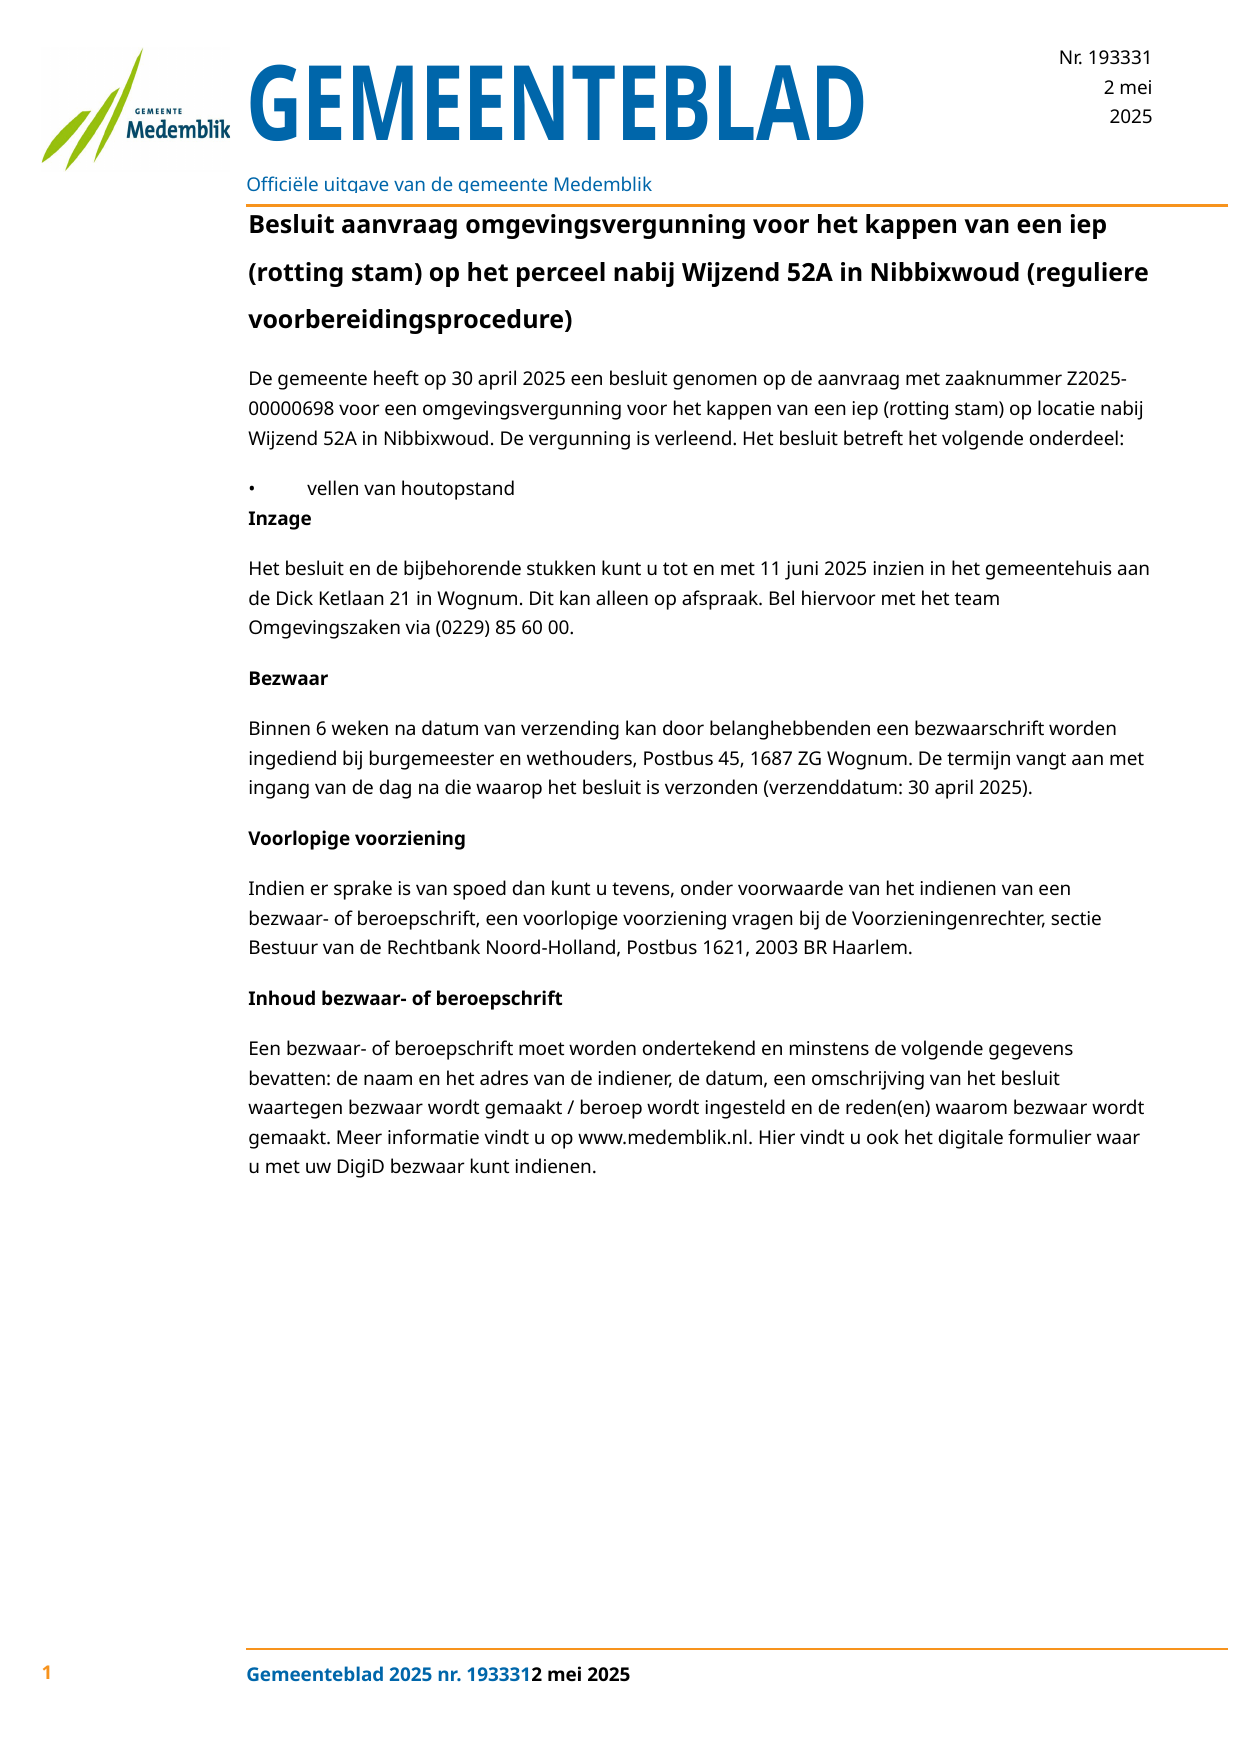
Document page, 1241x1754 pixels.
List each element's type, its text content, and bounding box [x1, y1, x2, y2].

text Inhoud bezwaar- of beroepschrift [248, 985, 1152, 1010]
picture [41, 47, 231, 172]
text Binnen 6 weken na datum van verzending kan door belanghebbenden een bezwaarschrift worden ingediend bij burgemeester en wethouders, Postbus 45, 1687 ZG Wognum. De termijn vangt aan met ingang van de dag na die waarop het besluit is verzonden (verzenddatum: 30 april 2025). [248, 715, 1152, 800]
text Bezwaar [248, 665, 1152, 690]
text Het besluit en de bijbehorende stukken kunt u tot en met 11 juni 2025 inzien in het gemeentehuis aan de Dick Ketlaan 21 in Wognum. Dit kan alleen op afspraak. Bel hiervoor met het team Omgevingszaken via (0229) 85 60 00. [248, 555, 1152, 640]
text Indien er sprake is van spoed dan kunt u tevens, onder voorwaarde van het indienen van een bezwaar- of beroepschrift, een voorlopige voorziening vragen bij de Voorzieningenrechter, sectie Bestuur van de Rechtbank Noord-Holland, Postbus 1621, 2003 BR Haarlem. [248, 875, 1152, 960]
text Inzage [248, 505, 1152, 530]
text De gemeente heeft op 30 april 2025 een besluit genomen op de aanvraag met zaaknummer Z2025-00000698 voor een omgevingsvergunning voor het kappen van een iep (rotting stam) op locatie nabij Wijzend 52A in Nibbixwoud. De vergunning is verleend. Het besluit betreft het volgende onderdeel: [248, 366, 1152, 450]
text Besluit aanvraag omgevingsvergunning voor het kappen van een iep (rotting stam) op het perceel nabij Wijzend 52A in Nibbixwoud (reguliere voorbereidingsprocedure) [248, 207, 1152, 336]
list vellen van houtopstand [248, 475, 1152, 501]
text Een bezwaar- of beroepschrift moet worden ondertekend en minstens de volgende gegevens bevatten: de naam en het adres van de indiener, de datum, een omschrijving van het besluit waartegen bezwaar wordt gemaakt / beroep wordt ingesteld en de reden(en) waarom bezwaar wordt gemaakt. Meer informatie vindt u op www.medemblik.nl. Hier vindt u ook het digitale formulier waar u met uw DigiD bezwaar kunt indienen. [248, 1035, 1152, 1179]
text Voorlopige voorziening [248, 825, 1152, 850]
